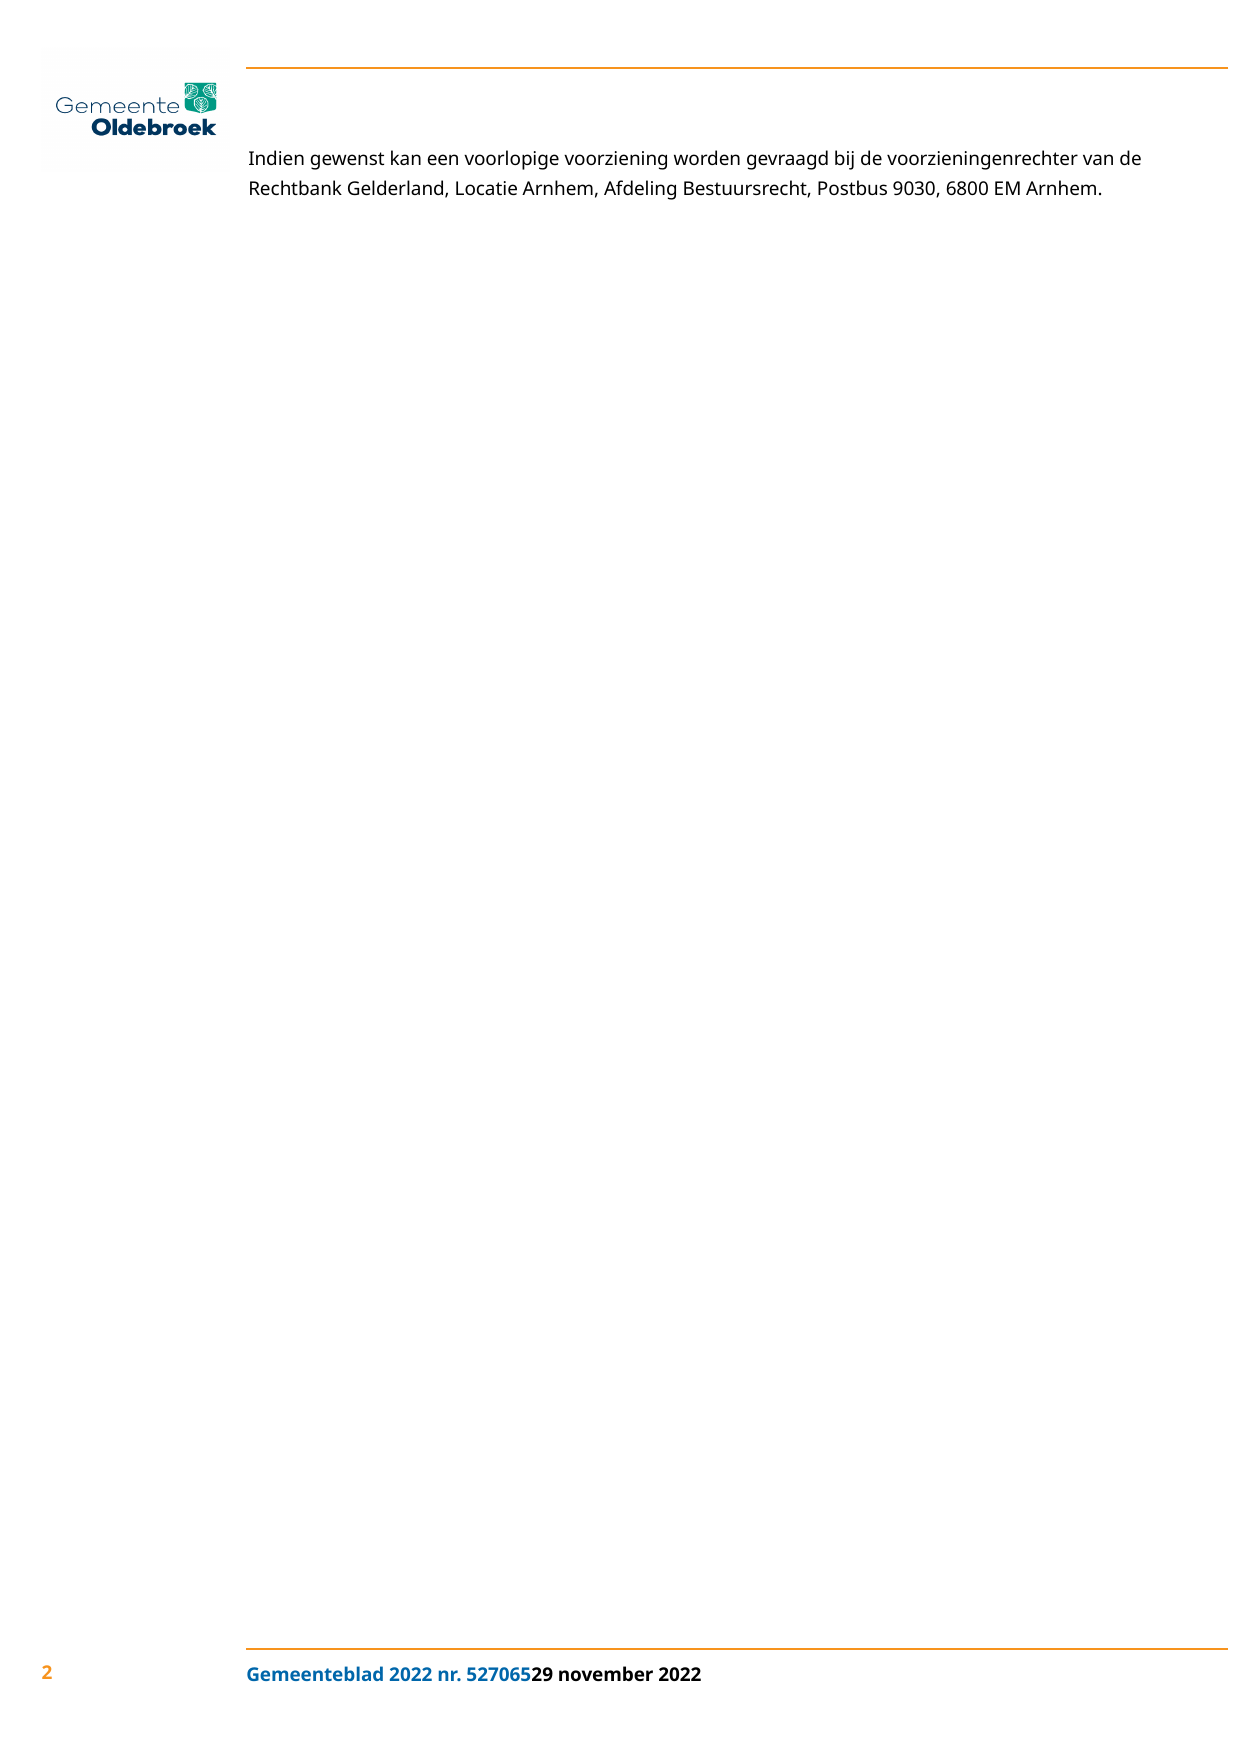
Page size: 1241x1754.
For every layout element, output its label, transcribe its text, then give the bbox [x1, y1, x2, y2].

picture [41, 47, 231, 172]
text Indien gewenst kan een voorlopige voorziening worden gevraagd bij de voorzieningenrechter van de Rechtbank Gelderland, Locatie Arnhem, Afdeling Bestuursrecht, Postbus 9030, 6800 EM Arnhem. [248, 145, 1152, 201]
